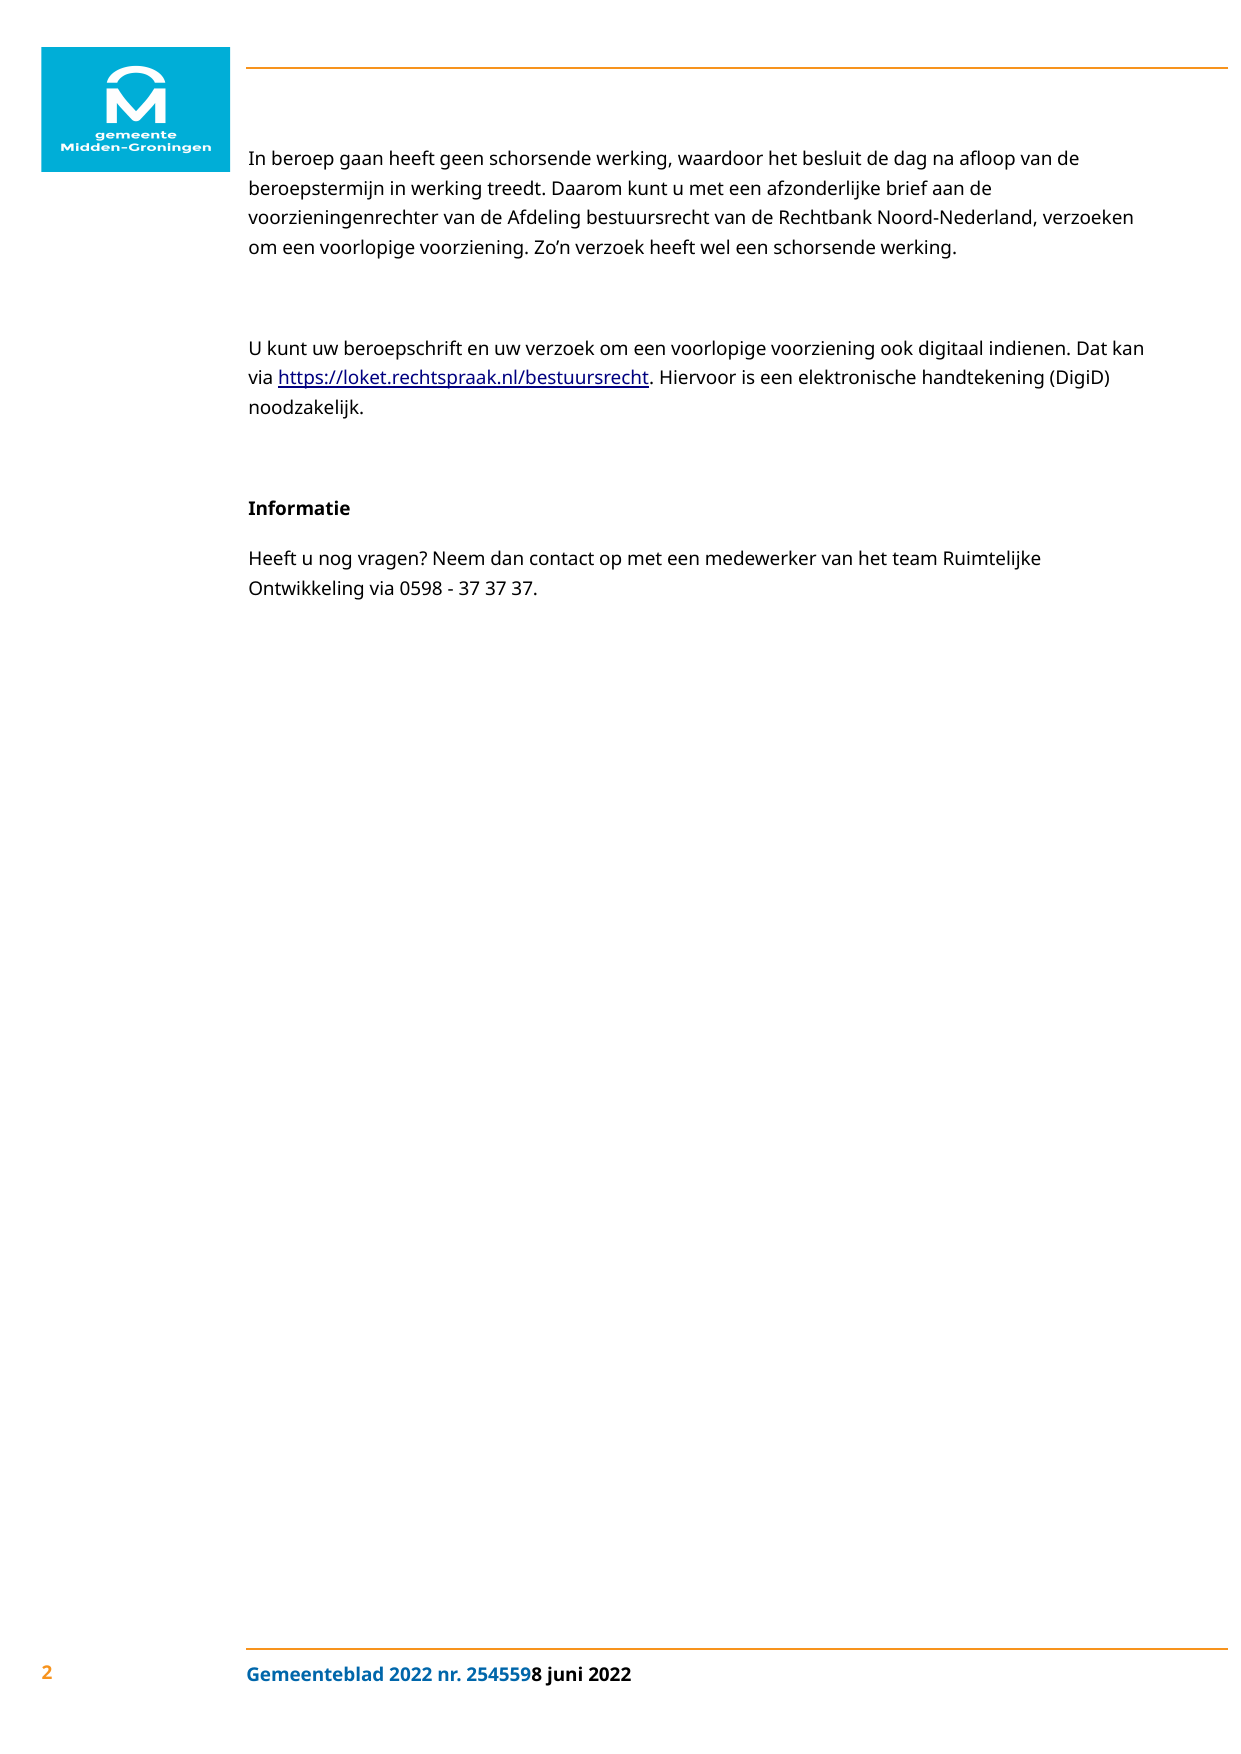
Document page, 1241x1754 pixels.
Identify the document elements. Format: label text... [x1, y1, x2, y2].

picture [184, 146, 190, 153]
text In beroep gaan heeft geen schorsende werking, waardoor het besluit de dag na afloop van de beroepstermijn in werking treedt. Daarom kunt u met een afzonderlijke brief aan de voorzieningenrechter van de Afdeling bestuursrecht van de Rechtbank Noord-Nederland, verzoeken om een voorlopige voorziening. Zo’n verzoek heeft wel een schorsende werking. [248, 145, 1152, 260]
text U kunt uw beroepschrift en uw verzoek om een voorlopige voorziening ook digitaal indienen. Dat kan via https://loket.rechtspraak.nl/bestuursrecht. Hiervoor is een elektronische handtekening (DigiD) noodzakelijk. [248, 335, 1152, 420]
picture [107, 89, 165, 122]
text Informatie [248, 495, 1152, 521]
text Heeft u nog vragen? Neem dan contact op met een medewerker van het team Ruimtelijke Ontwikkeling via 0598 - 37 37 37. [248, 545, 1152, 601]
picture [108, 66, 164, 82]
